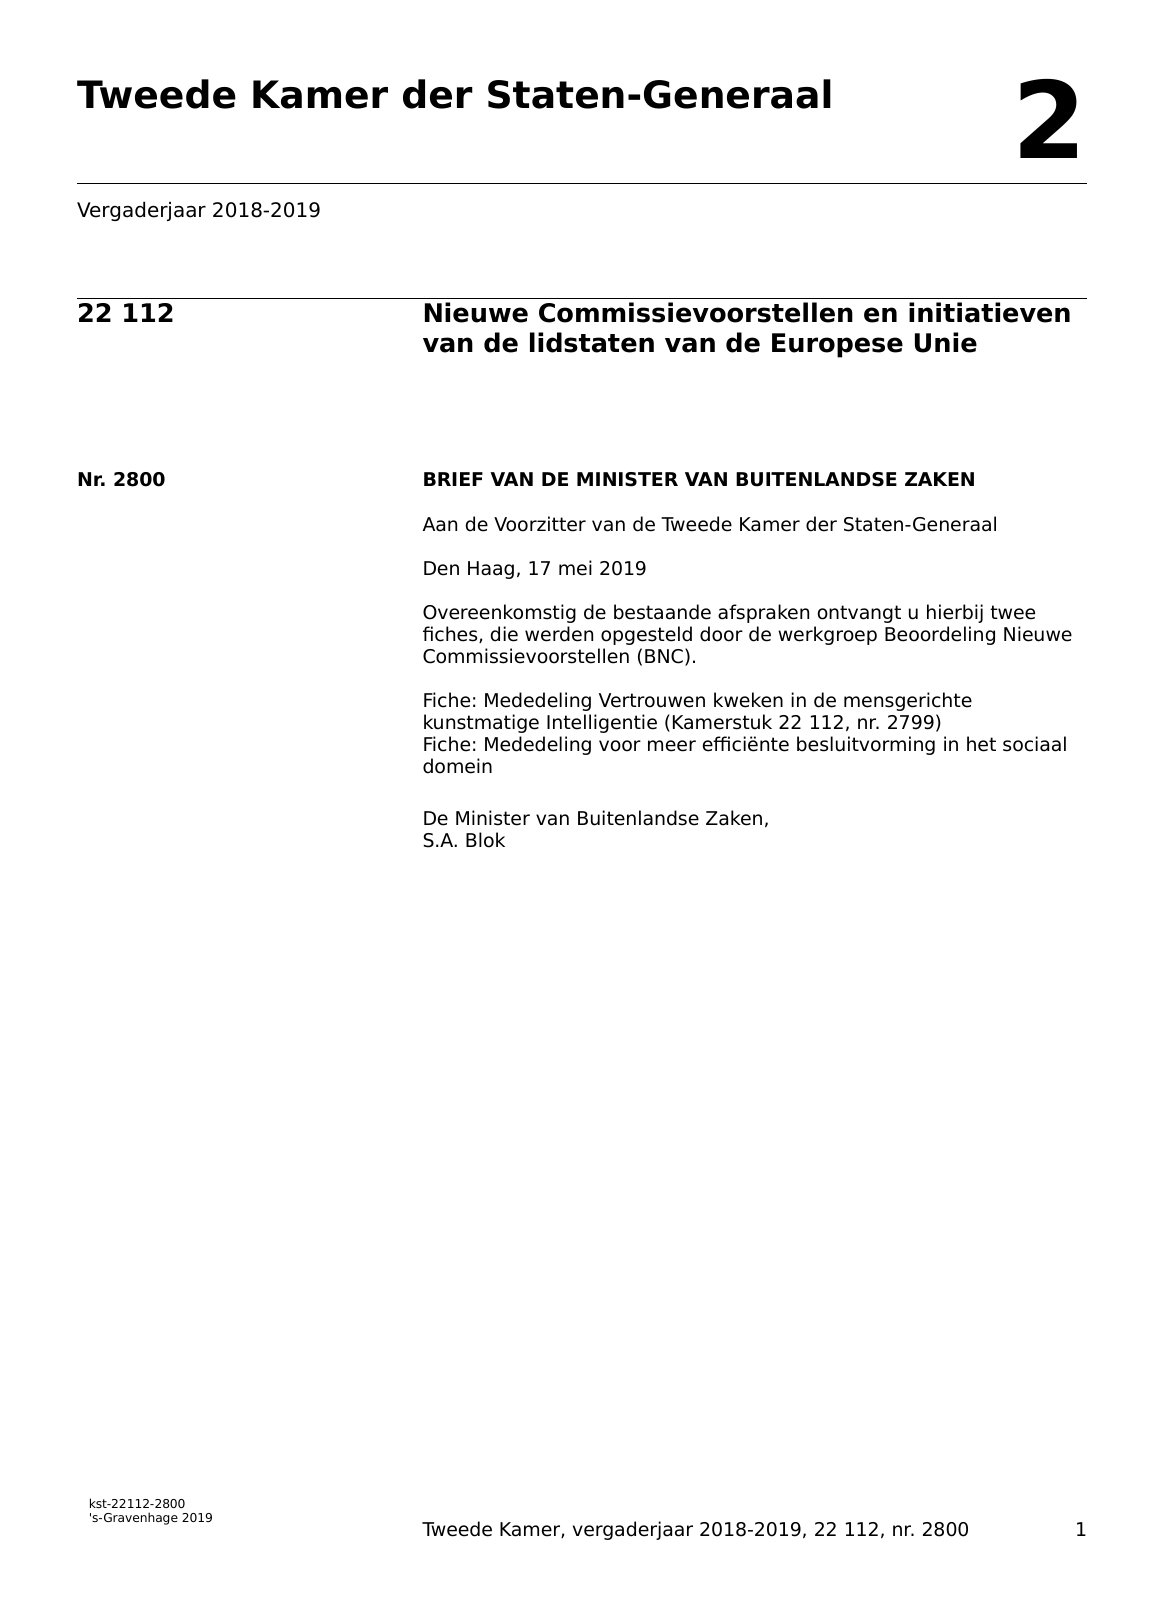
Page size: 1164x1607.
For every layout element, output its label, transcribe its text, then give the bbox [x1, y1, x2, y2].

text Den Haag, 17 mei 2019 [422, 558, 1087, 580]
subtitle Nr. 2800 BRIEF VAN DE MINISTER VAN BUITENLANDSE ZAKEN [77, 469, 1087, 491]
text kst-22112-2800 [88, 1497, 323, 1511]
table_header Tweede Kamer der Staten-Generaal [77, 59, 886, 183]
table_header 2 [886, 59, 1087, 183]
text Overeenkomstig de bestaande afspraken ontvangt u hierbij twee fiches, die werden opgesteld door de werkgroep Beoordeling Nieuwe Commissievoorstellen (BNC). [422, 602, 1087, 668]
text Fiche: Mededeling Vertrouwen kweken in de mensgerichte kunstmatige Intelligentie (Kamerstuk 22 112, nr. 2799) [422, 690, 1087, 734]
table_cell Vergaderjaar 2018-2019 [77, 184, 1087, 298]
text De Minister van Buitenlandse Zaken, S.A. Blok [422, 808, 1087, 852]
subtitle 22 112 Nieuwe Commissievoorstellen en initiatieven van de lidstaten van de Europese Unie [77, 299, 1087, 358]
text 's-Gravenhage 2019 [88, 1511, 323, 1525]
text Fiche: Mededeling voor meer efficiënte besluitvorming in het sociaal domein [422, 734, 1087, 778]
text Aan de Voorzitter van de Tweede Kamer der Staten-Generaal [422, 513, 1087, 536]
